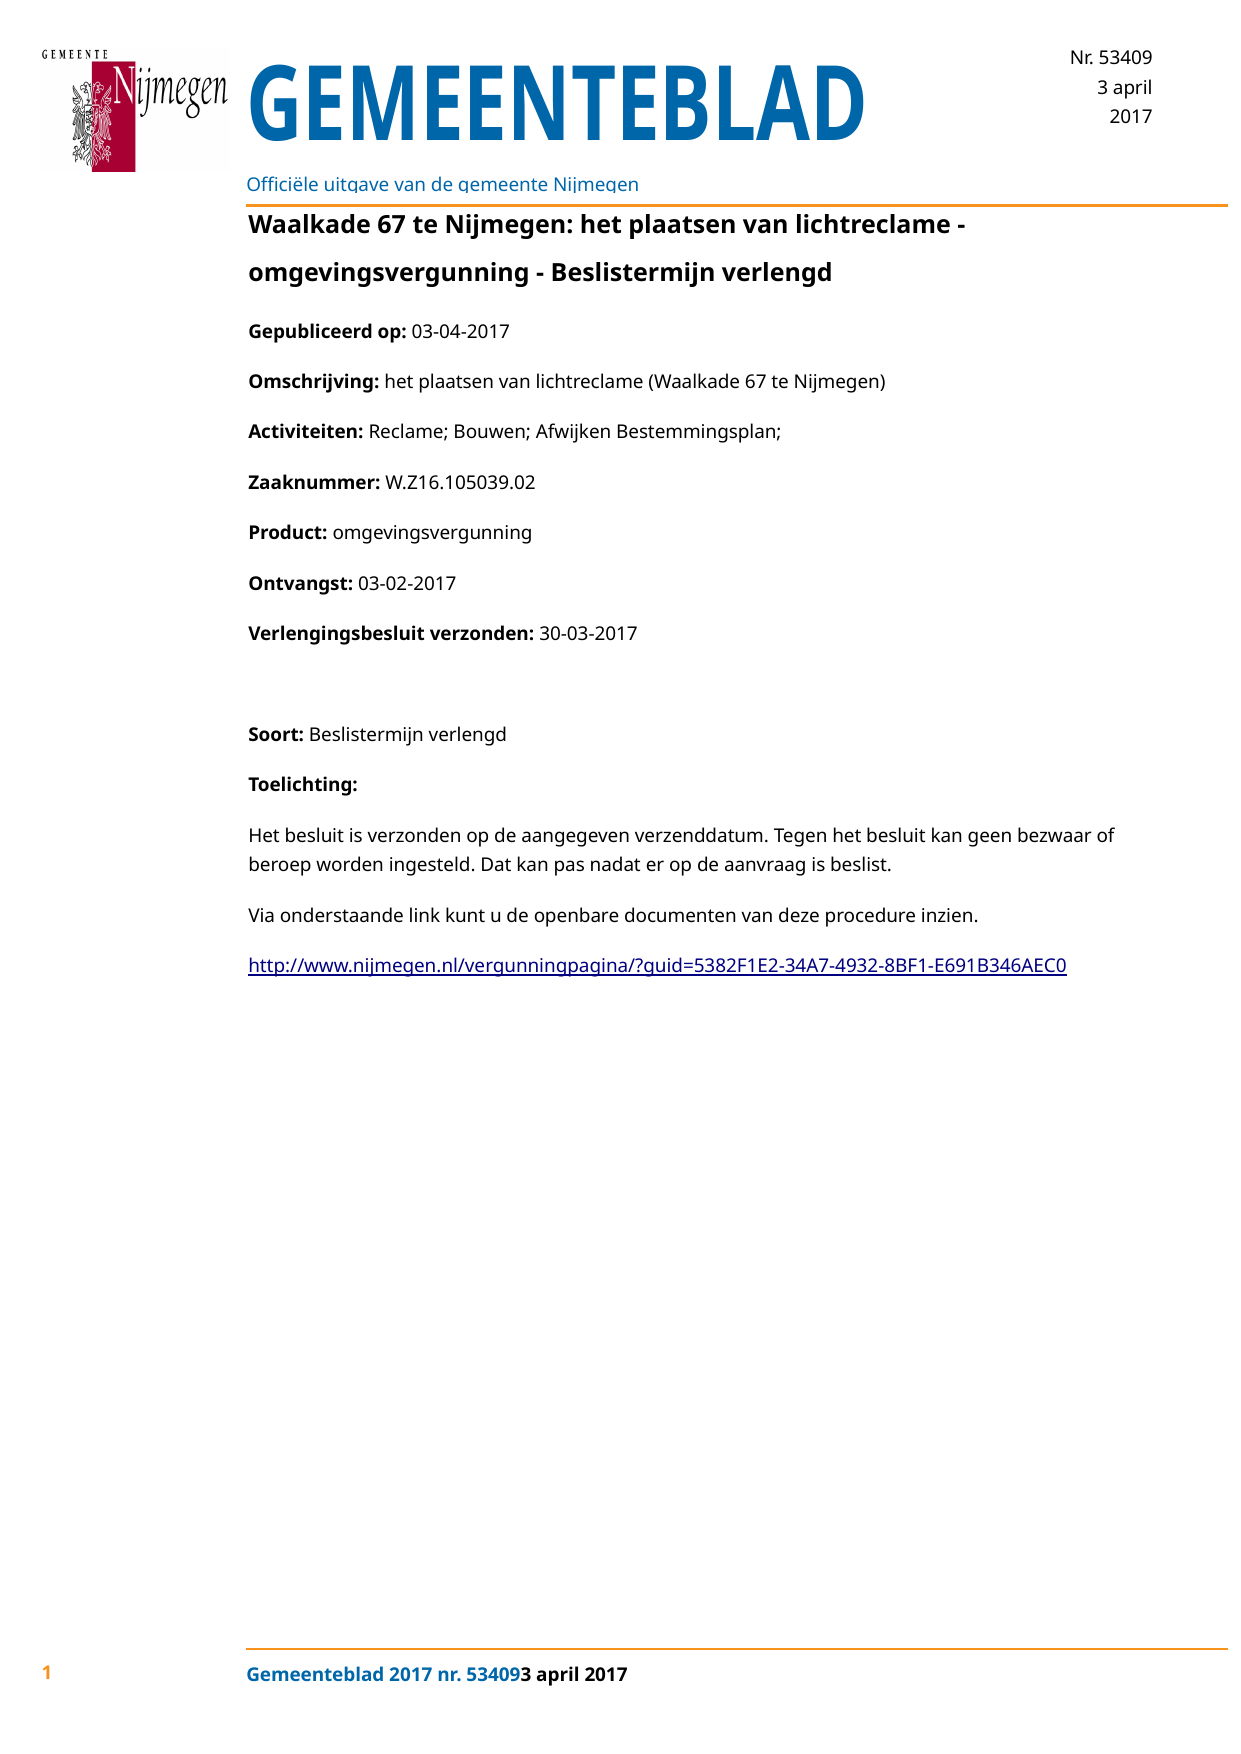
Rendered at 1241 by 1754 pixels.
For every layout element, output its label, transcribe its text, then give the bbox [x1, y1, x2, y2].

picture [41, 47, 231, 172]
text Ontvangst: 03-02-2017 [248, 570, 1152, 596]
text http://www.nijmegen.nl/vergunningpagina/?guid=5382F1E2-34A7-4932-8BF1-E691B346AEC0 [248, 952, 1152, 978]
text Toelichting: [248, 772, 1152, 797]
text Gepubliceerd op: 03-04-2017 [248, 318, 1152, 344]
text Zaaknummer: W.Z16.105039.02 [248, 469, 1152, 495]
text Het besluit is verzonden op de aangegeven verzenddatum. Tegen het besluit kan geen bezwaar of beroep worden ingesteld. Dat kan pas nadat er op de aanvraag is beslist. [248, 822, 1152, 877]
text Soort: Beslistermijn verlengd [248, 721, 1152, 747]
text Verlengingsbesluit verzonden: 30-03-2017 [248, 620, 1152, 646]
text Product: omgevingsvergunning [248, 519, 1152, 545]
text Activiteiten: Reclame; Bouwen; Afwijken Bestemmingsplan; [248, 419, 1152, 444]
text Omschrijving: het plaatsen van lichtreclame (Waalkade 67 te Nijmegen) [248, 368, 1152, 394]
text Waalkade 67 te Nijmegen: het plaatsen van lichtreclame - omgevingsvergunning - Beslistermijn verlengd [248, 207, 1152, 288]
text Via onderstaande link kunt u de openbare documenten van deze procedure inzien. [248, 902, 1152, 928]
